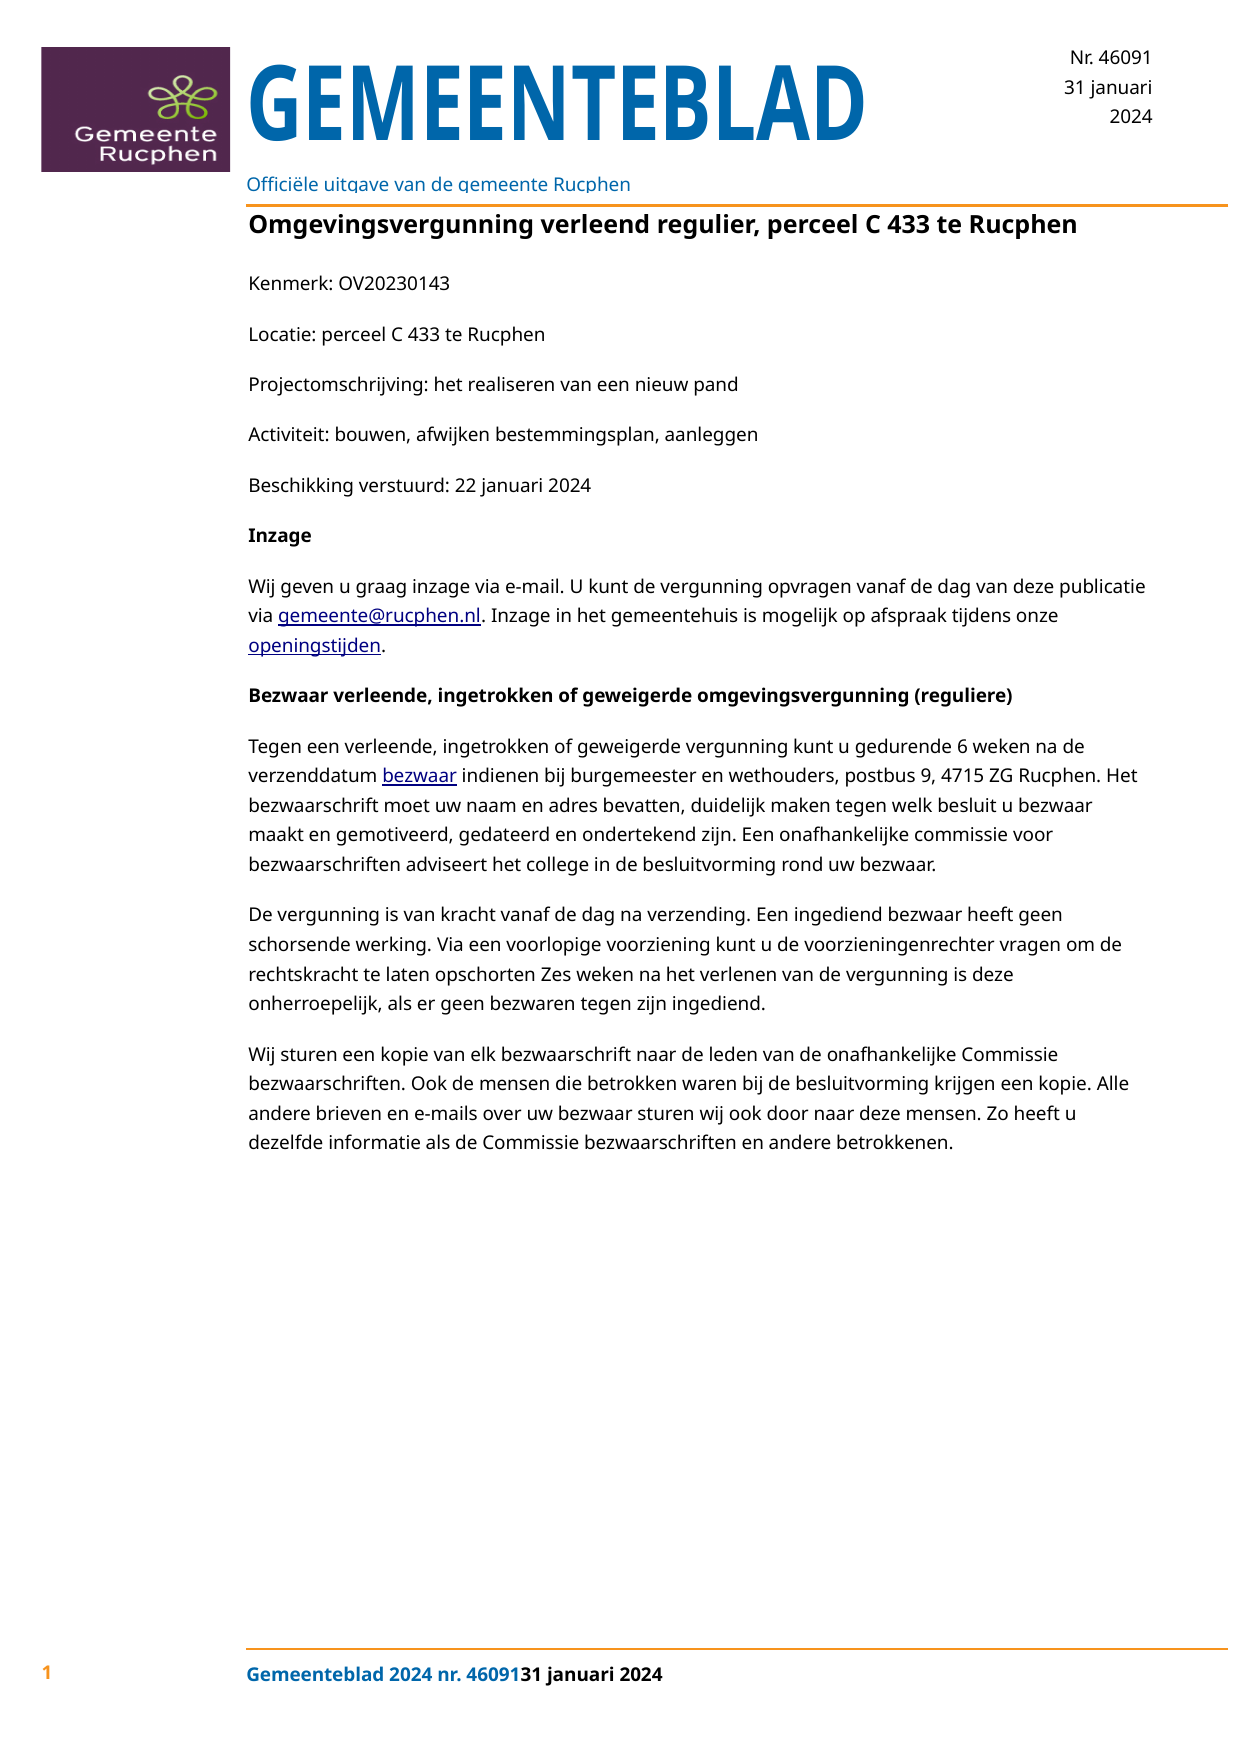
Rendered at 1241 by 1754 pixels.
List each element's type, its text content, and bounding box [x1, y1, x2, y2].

text Wij geven u graag inzage via e-mail. U kunt de vergunning opvragen vanaf de dag van deze publicatie via gemeente@rucphen.nl. Inzage in het gemeentehuis is mogelijk op afspraak tijdens onze openingstijden. [248, 573, 1152, 658]
text Tegen een verleende, ingetrokken of geweigerde vergunning kunt u gedurende 6 weken na de verzenddatum bezwaar indienen bij burgemeester en wethouders, postbus 9, 4715 ZG Rucphen. Het bezwaarschrift moet uw naam en adres bevatten, duidelijk maken tegen welk besluit u bezwaar maakt en gemotiveerd, gedateerd en ondertekend zijn. Een onafhankelijke commissie voor bezwaarschriften adviseert het college in de besluitvorming rond uw bezwaar. [248, 733, 1152, 877]
text Activiteit: bouwen, afwijken bestemmingsplan, aanleggen [248, 422, 1152, 447]
text Kenmerk: OV20230143 [248, 270, 1152, 296]
text Bezwaar verleende, ingetrokken of geweigerde omgevingsvergunning (reguliere) [248, 682, 1152, 708]
text Beschikking verstuurd: 22 januari 2024 [248, 472, 1152, 498]
text De vergunning is van kracht vanaf de dag na verzending. Een ingediend bezwaar heeft geen schorsende werking. Via een voorlopige voorziening kunt u de voorzieningenrechter vragen om de rechtskracht te laten opschorten Zes weken na het verlenen van de vergunning is deze onherroepelijk, als er geen bezwaren tegen zijn ingediend. [248, 902, 1152, 1016]
text Wij sturen een kopie van elk bezwaarschrift naar de leden van de onafhankelijke Commissie bezwaarschriften. Ook de mensen die betrokken waren bij de besluitvorming krijgen een kopie. Alle andere brieven en e-mails over uw bezwaar sturen wij ook door naar deze mensen. Zo heeft u dezelfde informatie als de Commissie bezwaarschriften en andere betrokkenen. [248, 1041, 1152, 1155]
text Omgevingsvergunning verleend regulier, perceel C 433 te Rucphen [248, 207, 1152, 241]
text Projectomschrijving: het realiseren van een nieuw pand [248, 371, 1152, 397]
text Locatie: perceel C 433 te Rucphen [248, 321, 1152, 346]
picture [41, 47, 231, 172]
text Inzage [248, 522, 1152, 548]
